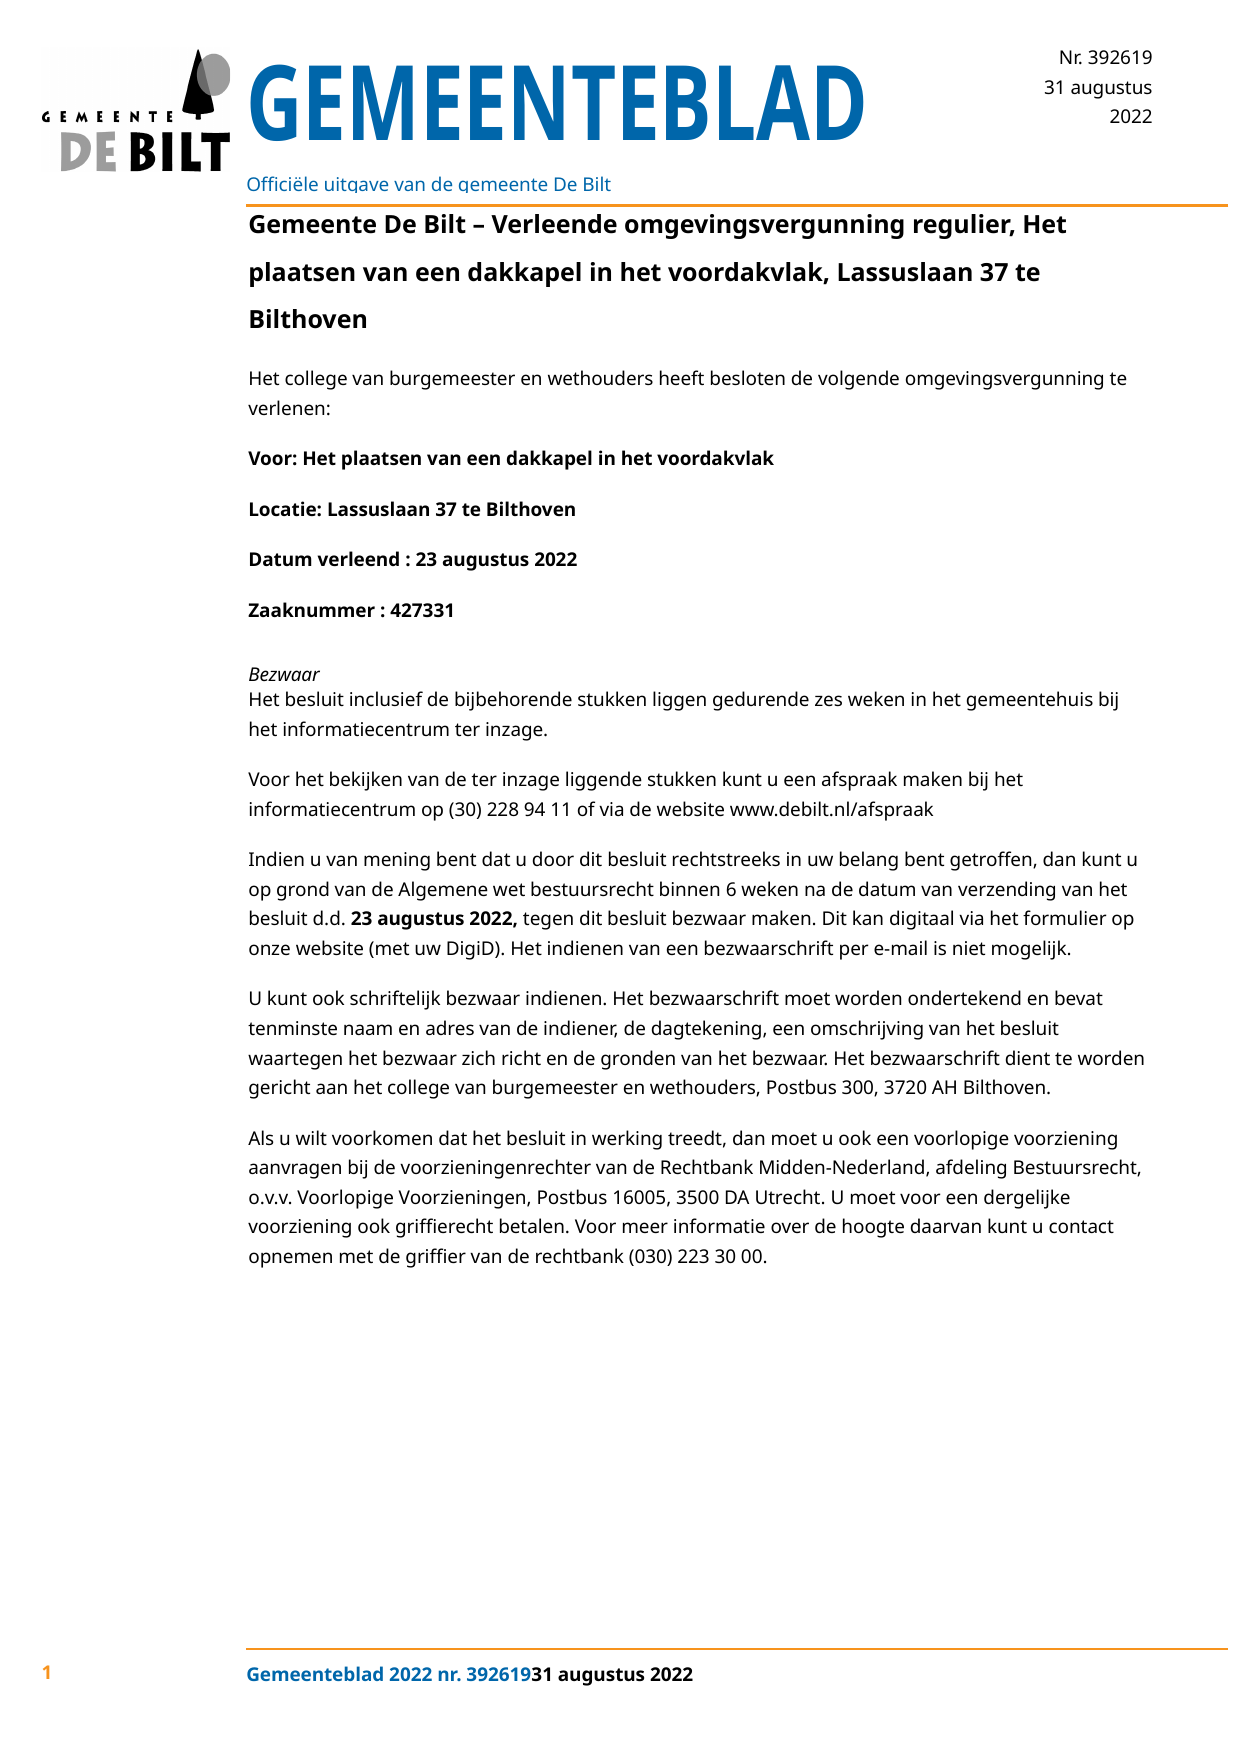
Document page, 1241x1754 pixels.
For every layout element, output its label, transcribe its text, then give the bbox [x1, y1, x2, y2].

text Voor: Het plaatsen van een dakkapel in het voordakvlak [248, 446, 1152, 471]
picture [41, 47, 231, 172]
text Het college van burgemeester en wethouders heeft besloten de volgende omgevingsvergunning te verlenen: [248, 366, 1152, 421]
text U kunt ook schriftelijk bezwaar indienen. Het bezwaarschrift moet worden ondertekend en bevat tenminste naam en adres van de indiener, de dagtekening, een omschrijving van het besluit waartegen het bezwaar zich richt en de gronden van het bezwaar. Het bezwaarschrift dient te worden gericht aan het college van burgemeester en wethouders, Postbus 300, 3720 AH Bilthoven. [248, 986, 1152, 1100]
text Indien u van mening bent dat u door dit besluit rechtstreeks in uw belang bent getroffen, dan kunt u op grond van de Algemene wet bestuursrecht binnen 6 weken na de datum van verzending van het besluit d.d. 23 augustus 2022, tegen dit besluit bezwaar maken. Dit kan digitaal via het formulier op onze website (met uw DigiD). Het indienen van een bezwaarschrift per e-mail is niet mogelijk. [248, 846, 1152, 961]
text Als u wilt voorkomen dat het besluit in werking treedt, dan moet u ook een voorlopige voorziening aanvragen bij de voorzieningenrechter van de Rechtbank Midden-Nederland, afdeling Bestuursrecht, o.v.v. Voorlopige Voorzieningen, Postbus 16005, 3500 DA Utrecht. U moet voor een dergelijke voorziening ook griffierecht betalen. Voor meer informatie over de hoogte daarvan kunt u contact opnemen met de griffier van de rechtbank (030) 223 30 00. [248, 1125, 1152, 1269]
text Datum verleend : 23 augustus 2022 [248, 546, 1152, 572]
text Locatie: Lassuslaan 37 te Bilthoven [248, 496, 1152, 522]
text Het besluit inclusief de bijbehorende stukken liggen gedurende zes weken in het gemeentehuis bij het informatiecentrum ter inzage. [248, 686, 1152, 742]
text Voor het bekijken van de ter inzage liggende stukken kunt u een afspraak maken bij het informatiecentrum op (30) 228 94 11 of via de website www.debilt.nl/afspraak [248, 766, 1152, 822]
text Zaaknummer : 427331 [248, 597, 1152, 622]
text Bezwaar [248, 661, 1152, 686]
text Gemeente De Bilt – Verleende omgevingsvergunning regulier, Het plaatsen van een dakkapel in het voordakvlak, Lassuslaan 37 te Bilthoven [248, 207, 1152, 336]
